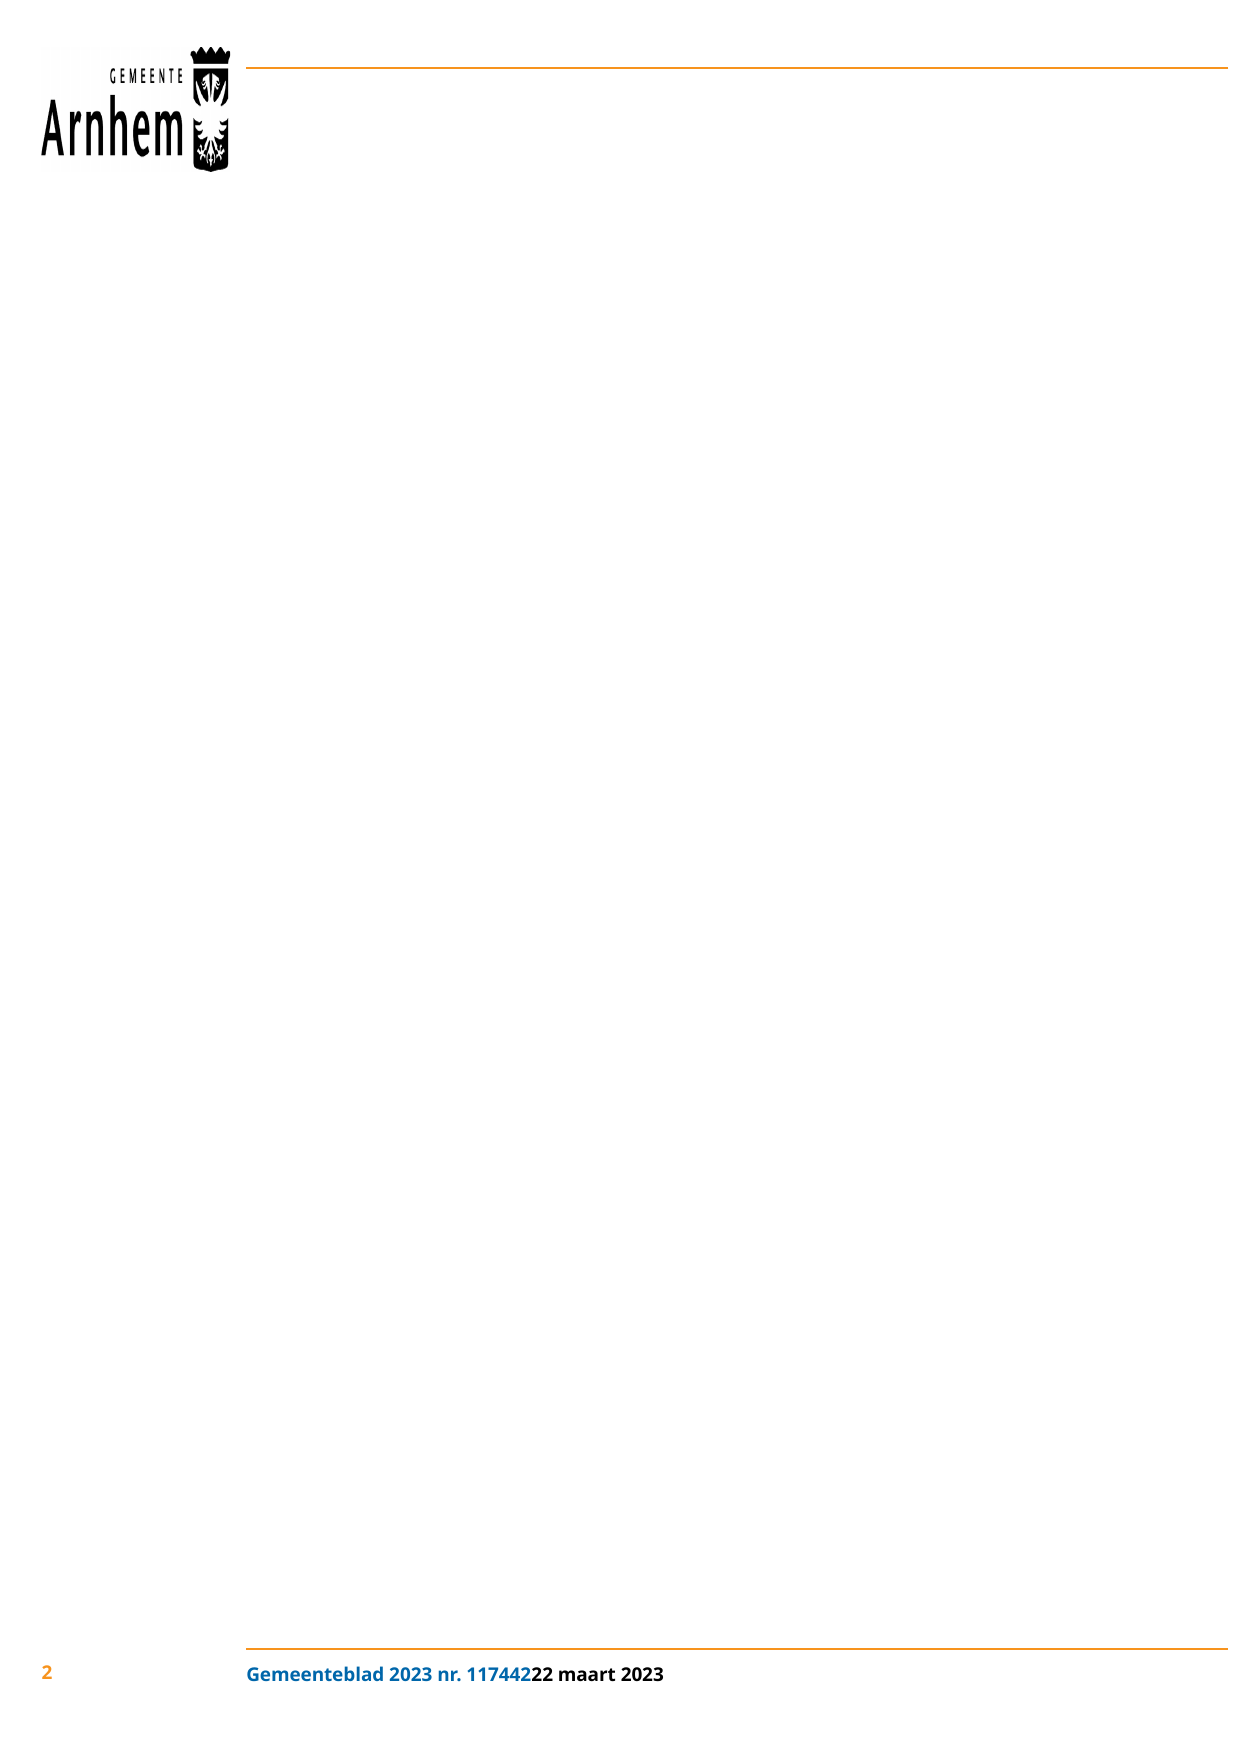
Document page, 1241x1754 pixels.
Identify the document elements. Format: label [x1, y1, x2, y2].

picture [41, 47, 231, 172]
